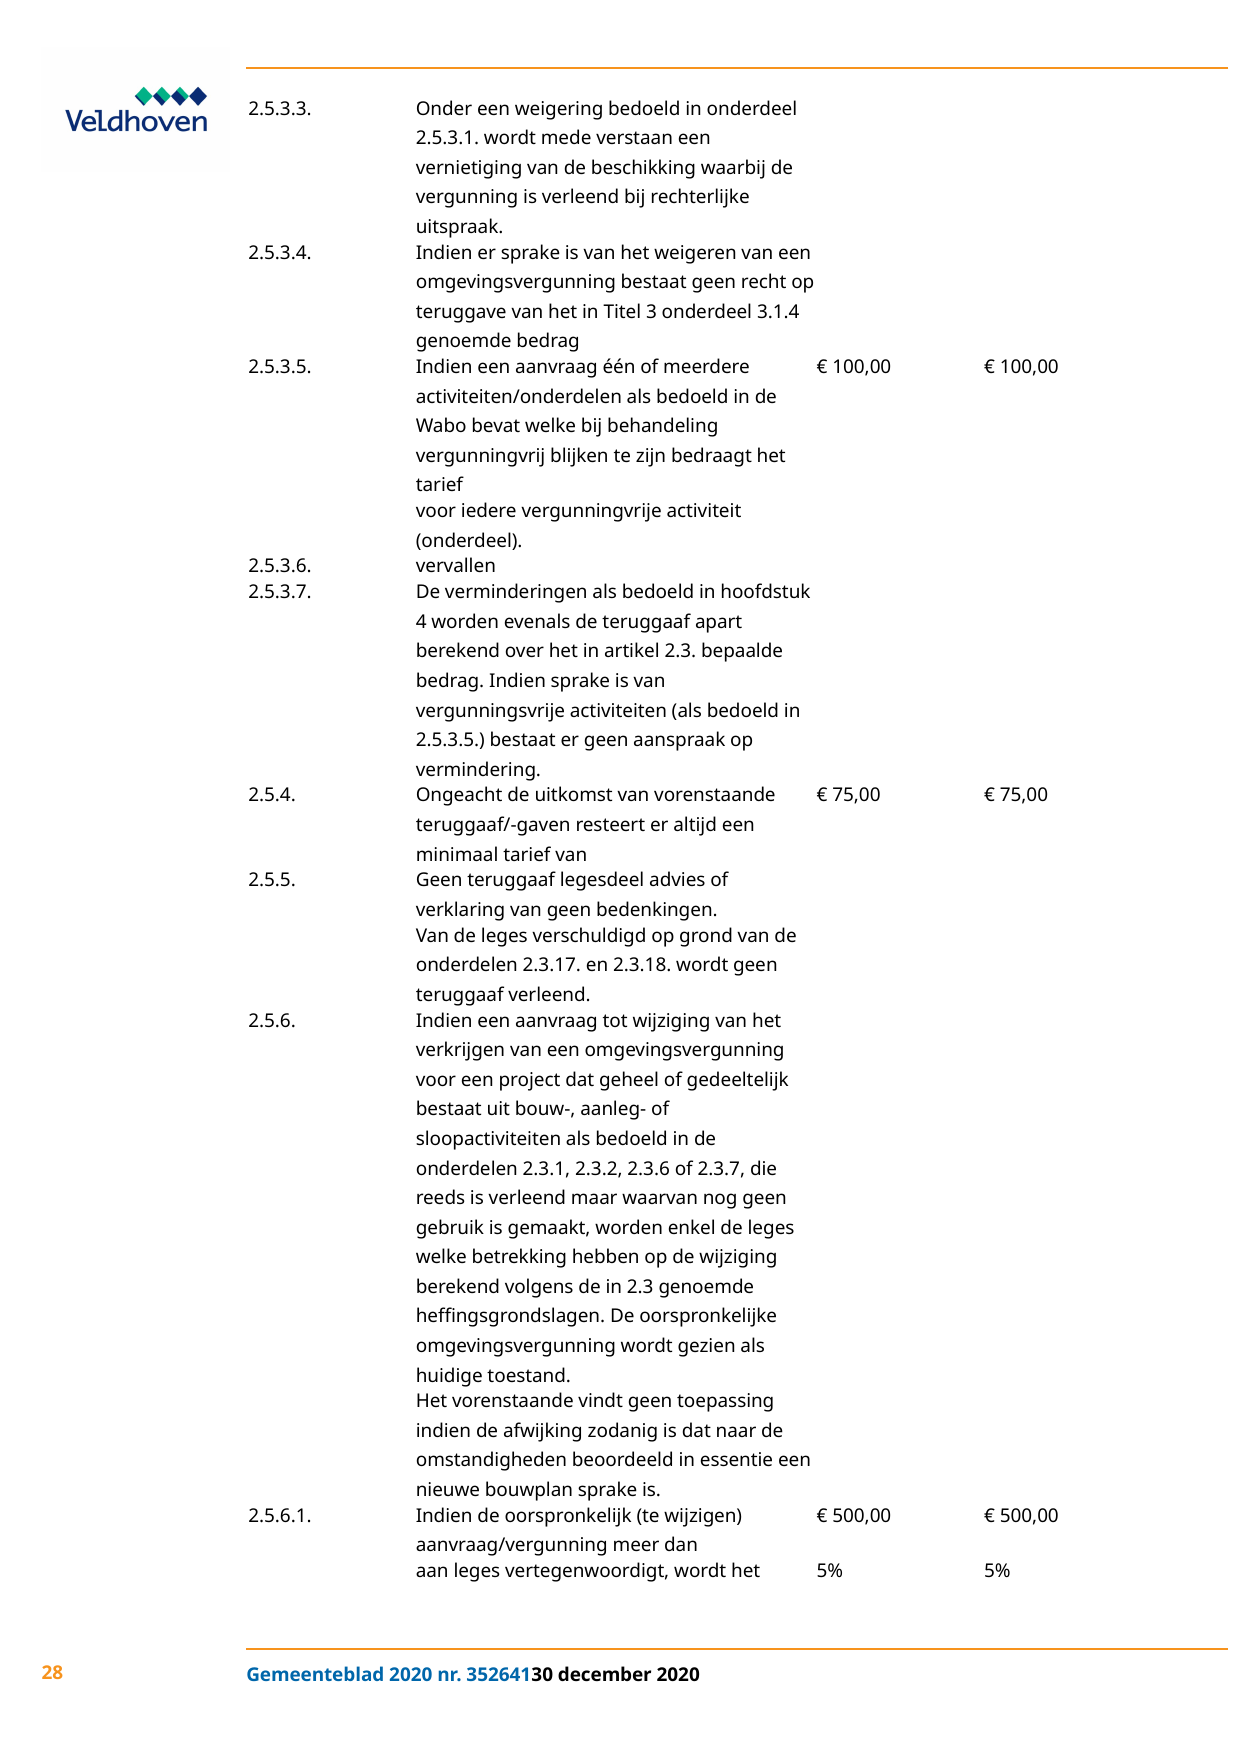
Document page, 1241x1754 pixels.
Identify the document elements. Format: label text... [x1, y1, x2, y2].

table_cell [984, 553, 1152, 578]
table_cell Geen teruggaaf legesdeel advies of verklaring van geen bedenkingen. [416, 867, 816, 922]
table_cell Van de leges verschuldigd op grond van de onderdelen 2.3.17. en 2.3.18. wordt geen teruggaaf verleend. [416, 922, 816, 1007]
table_cell vervallen [416, 553, 816, 578]
table_cell 2.5.3.4. [248, 239, 416, 353]
table_cell [248, 1388, 416, 1502]
table_cell € 75,00 [984, 782, 1152, 867]
table_cell [984, 579, 1152, 782]
table_cell [248, 498, 416, 553]
table_cell [984, 498, 1152, 553]
table_cell [816, 553, 984, 578]
table_cell 2.5.3.3. [248, 95, 416, 239]
table_cell 2.5.3.6. [248, 553, 416, 578]
table_cell [248, 922, 416, 1007]
table_cell € 75,00 [816, 782, 984, 867]
table_cell Indien er sprake is van het weigeren van een omgevingsvergunning bestaat geen recht op teruggave van het in Titel 3 onderdeel 3.1.4 genoemde bedrag [416, 239, 816, 353]
table_cell € 500,00 [816, 1502, 984, 1557]
table_cell 2.5.3.7. [248, 579, 416, 782]
table_cell [984, 239, 1152, 353]
table_cell Ongeacht de uitkomst van vorenstaande teruggaaf/-gaven resteert er altijd een minimaal tarief van [416, 782, 816, 867]
table_cell Onder een weigering bedoeld in onderdeel 2.5.3.1. wordt mede verstaan een vernietiging van de beschikking waarbij de vergunning is verleend bij rechterlijke uitspraak. [416, 95, 816, 239]
table_cell 2.5.4. [248, 782, 416, 867]
table_cell 2.5.5. [248, 867, 416, 922]
table_cell [984, 867, 1152, 922]
table_cell 2.5.6.1. [248, 1502, 416, 1557]
table_cell 5% [984, 1557, 1152, 1583]
table_cell [816, 95, 984, 239]
table_cell € 500,00 [984, 1502, 1152, 1557]
table_cell Indien een aanvraag tot wijziging van het verkrijgen van een omgevingsvergunning voor een project dat geheel of gedeeltelijk bestaat uit bouw-, aanleg- of sloopactiviteiten als bedoeld in de onderdelen 2.3.1, 2.3.2, 2.3.6 of 2.3.7, die reeds is verleend maar waarvan nog geen gebruik is gemaakt, worden enkel de leges welke betrekking hebben op de wijziging berekend volgens de in 2.3 genoemde heffingsgrondslagen. De oorspronkelijke omgevingsvergunning wordt gezien als huidige toestand. [416, 1007, 816, 1387]
table_cell [816, 922, 984, 1007]
table_cell De verminderingen als bedoeld in hoofdstuk 4 worden evenals de teruggaaf apart berekend over het in artikel 2.3. bepaalde bedrag. Indien sprake is van vergunningsvrije activiteiten (als bedoeld in 2.5.3.5.) bestaat er geen aanspraak op vermindering. [416, 579, 816, 782]
table_cell € 100,00 [816, 353, 984, 497]
table_cell 2.5.6. [248, 1007, 416, 1387]
table_cell 5% [816, 1557, 984, 1583]
table_cell [984, 1007, 1152, 1387]
table_cell [816, 1007, 984, 1387]
table_cell € 100,00 [984, 353, 1152, 497]
table_cell [984, 95, 1152, 239]
table_cell [984, 1388, 1152, 1502]
table_cell [248, 1557, 416, 1583]
table_cell [816, 498, 984, 553]
table_cell Indien de oorspronkelijk (te wijzigen) aanvraag/vergunning meer dan [416, 1502, 816, 1557]
table_cell [816, 1388, 984, 1502]
table_cell aan leges vertegenwoordigt, wordt het [416, 1557, 816, 1583]
table_cell [816, 579, 984, 782]
table_cell [984, 922, 1152, 1007]
picture [41, 47, 231, 172]
table_cell 2.5.3.5. [248, 353, 416, 497]
table_cell [816, 867, 984, 922]
table_cell [816, 239, 984, 353]
table_cell Het vorenstaande vindt geen toepassing indien de afwijking zodanig is dat naar de omstandigheden beoordeeld in essentie een nieuwe bouwplan sprake is. [416, 1388, 816, 1502]
table_cell Indien een aanvraag één of meerdere activiteiten/onderdelen als bedoeld in de Wabo bevat welke bij behandeling vergunningvrij blijken te zijn bedraagt het tarief [416, 353, 816, 497]
table_cell voor iedere vergunningvrije activiteit (onderdeel). [416, 498, 816, 553]
